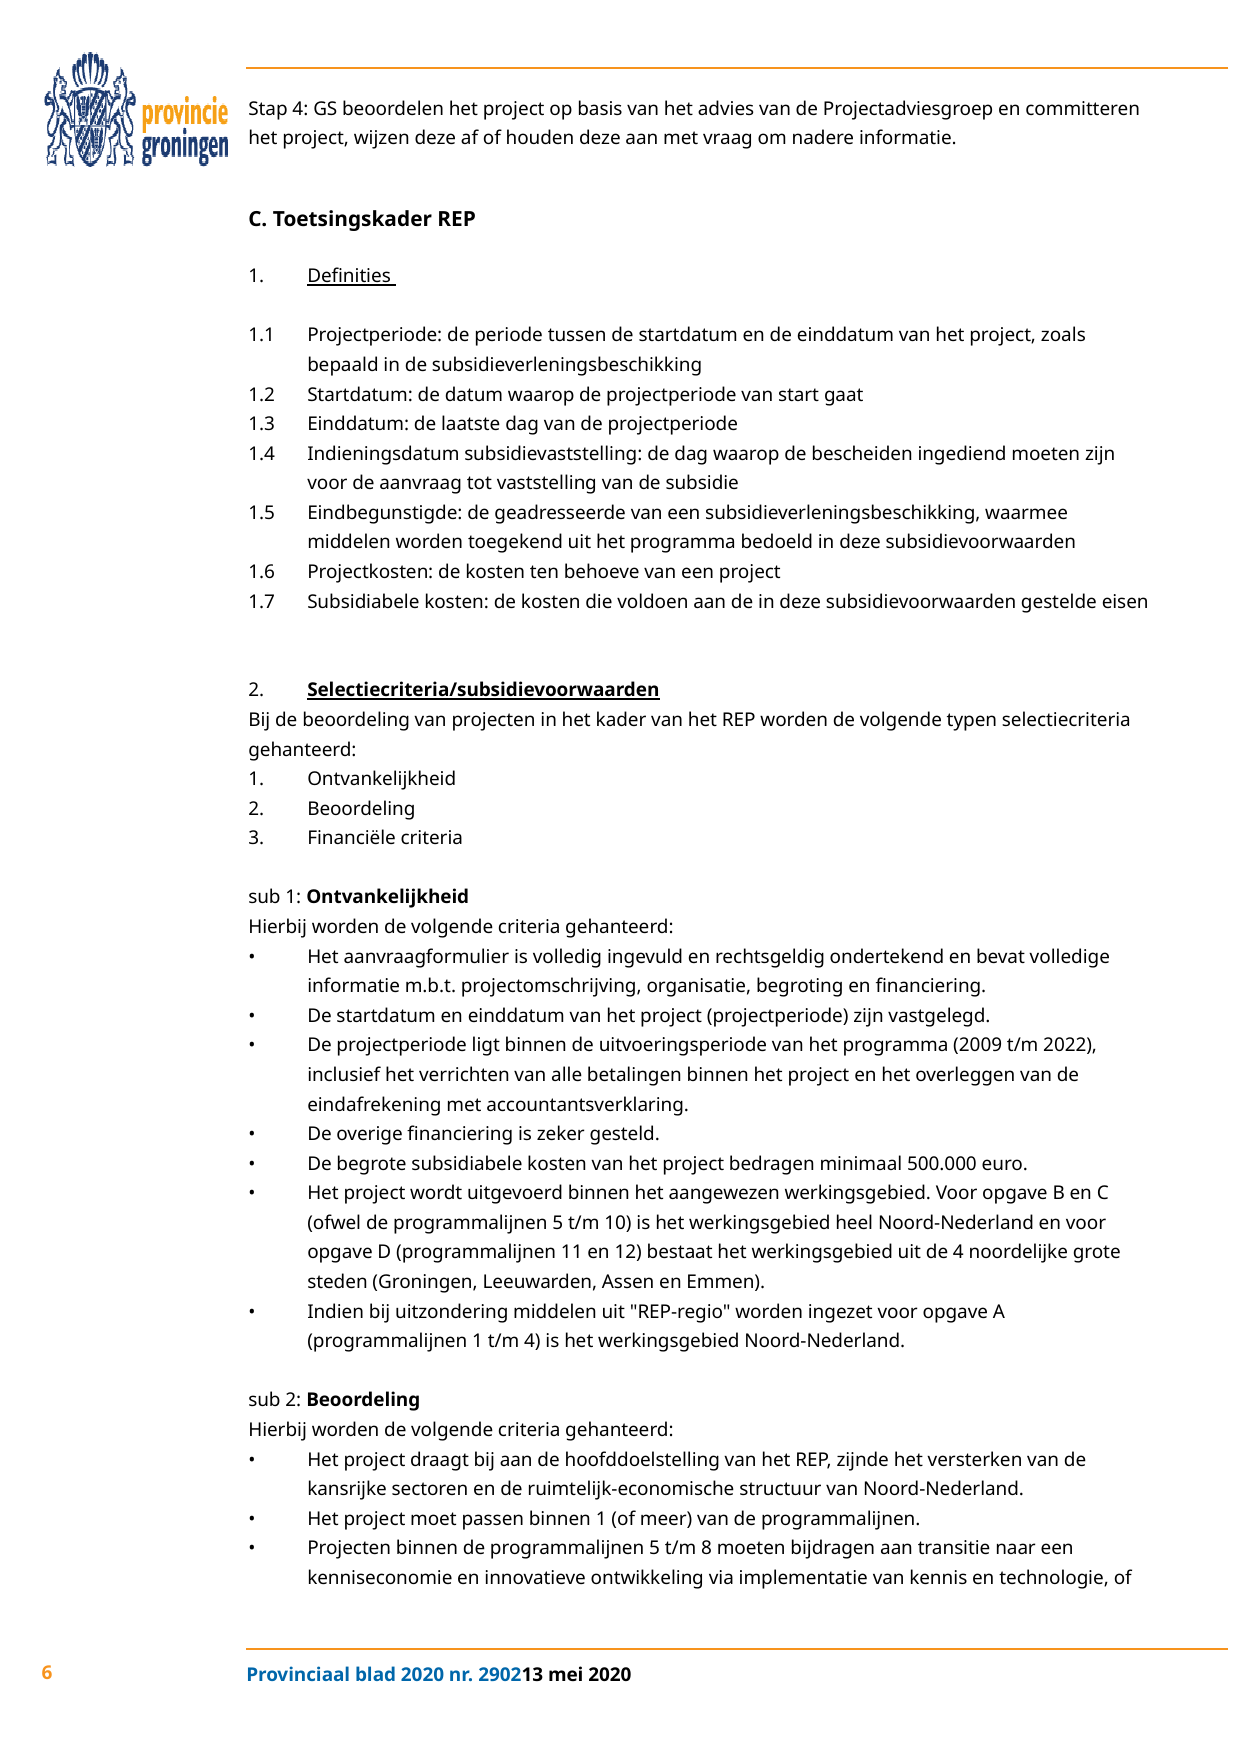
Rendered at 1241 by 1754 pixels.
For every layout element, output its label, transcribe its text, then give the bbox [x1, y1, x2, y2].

text Bij de beoordeling van projecten in het kader van het REP worden de volgende typen selectiecriteria gehanteerd: [248, 706, 1152, 761]
list Einddatum: de laatste dag van de projectperiode [248, 410, 1152, 436]
list Projecten binnen de programmalijnen 5 t/m 8 moeten bijdragen aan transitie naar een kenniseconomie en innovatieve ontwikkeling via implementatie van kennis en technologie, of [248, 1534, 1152, 1590]
list Projectkosten: de kosten ten behoeve van een project [248, 558, 1152, 584]
list Indien bij uitzondering middelen uit "REP-regio" worden ingezet voor opgave A (programmalijnen 1 t/m 4) is het werkingsgebied Noord-Nederland. [248, 1298, 1152, 1353]
list De begrote subsidiabele kosten van het project bedragen minimaal 500.000 euro. [248, 1150, 1152, 1176]
list Eindbegunstigde: de geadresseerde van een subsidieverleningsbeschikking, waarmee middelen worden toegekend uit het programma bedoeld in deze subsidievoorwaarden [248, 499, 1152, 554]
list De projectperiode ligt binnen de uitvoeringsperiode van het programma (2009 t/m 2022), inclusief het verrichten van alle betalingen binnen het project en het overleggen van de eindafrekening met accountantsverklaring. [248, 1032, 1152, 1116]
text sub 1: Ontvankelijkheid [248, 884, 1152, 909]
list Beoordeling [248, 795, 1152, 821]
list Definities [248, 262, 1152, 288]
list De startdatum en einddatum van het project (projectperiode) zijn vastgelegd. [248, 1002, 1152, 1028]
text Hierbij worden de volgende criteria gehanteerd: [248, 913, 1152, 939]
list Ontvankelijkheid [248, 765, 1152, 791]
list Het project moet passen binnen 1 (of meer) van de programmalijnen. [248, 1505, 1152, 1531]
picture [41, 47, 231, 172]
text Stap 4: GS beoordelen het project op basis van het advies van de Projectadviesgroep en committeren het project, wijzen deze af of houden deze aan met vraag om nadere informatie. [248, 95, 1152, 150]
list Indieningsdatum subsidievaststelling: de dag waarop de bescheiden ingediend moeten zijn voor de aanvraag tot vaststelling van de subsidie [248, 440, 1152, 495]
text C. Toetsingskader REP [248, 204, 1152, 233]
text Hierbij worden de volgende criteria gehanteerd: [248, 1416, 1152, 1442]
list Subsidiabele kosten: de kosten die voldoen aan de in deze subsidievoorwaarden gestelde eisen [248, 588, 1152, 613]
text sub 2: Beoordeling [248, 1387, 1152, 1412]
list De overige financiering is zeker gesteld. [248, 1120, 1152, 1146]
list Financiële criteria [248, 824, 1152, 850]
list Het project wordt uitgevoerd binnen het aangewezen werkingsgebied. Voor opgave B en C (ofwel de programmalijnen 5 t/m 10) is het werkingsgebied heel Noord-Nederland en voor opgave D (programmalijnen 11 en 12) bestaat het werkingsgebied uit de 4 noordelijke grote steden (Groningen, Leeuwarden, Assen en Emmen). [248, 1179, 1152, 1294]
list Startdatum: de datum waarop de projectperiode van start gaat [248, 381, 1152, 406]
list Het aanvraagformulier is volledig ingevuld en rechtsgeldig ondertekend en bevat volledige informatie m.b.t. projectomschrijving, organisatie, begroting en financiering. [248, 943, 1152, 998]
list Projectperiode: de periode tussen de startdatum en de einddatum van het project, zoals bepaald in de subsidieverleningsbeschikking [248, 322, 1152, 377]
list Het project draagt bij aan de hoofddoelstelling van het REP, zijnde het versterken van de kansrijke sectoren en de ruimtelijk-economische structuur van Noord-Nederland. [248, 1446, 1152, 1501]
list Selectiecriteria/subsidievoorwaarden [248, 677, 1152, 702]
